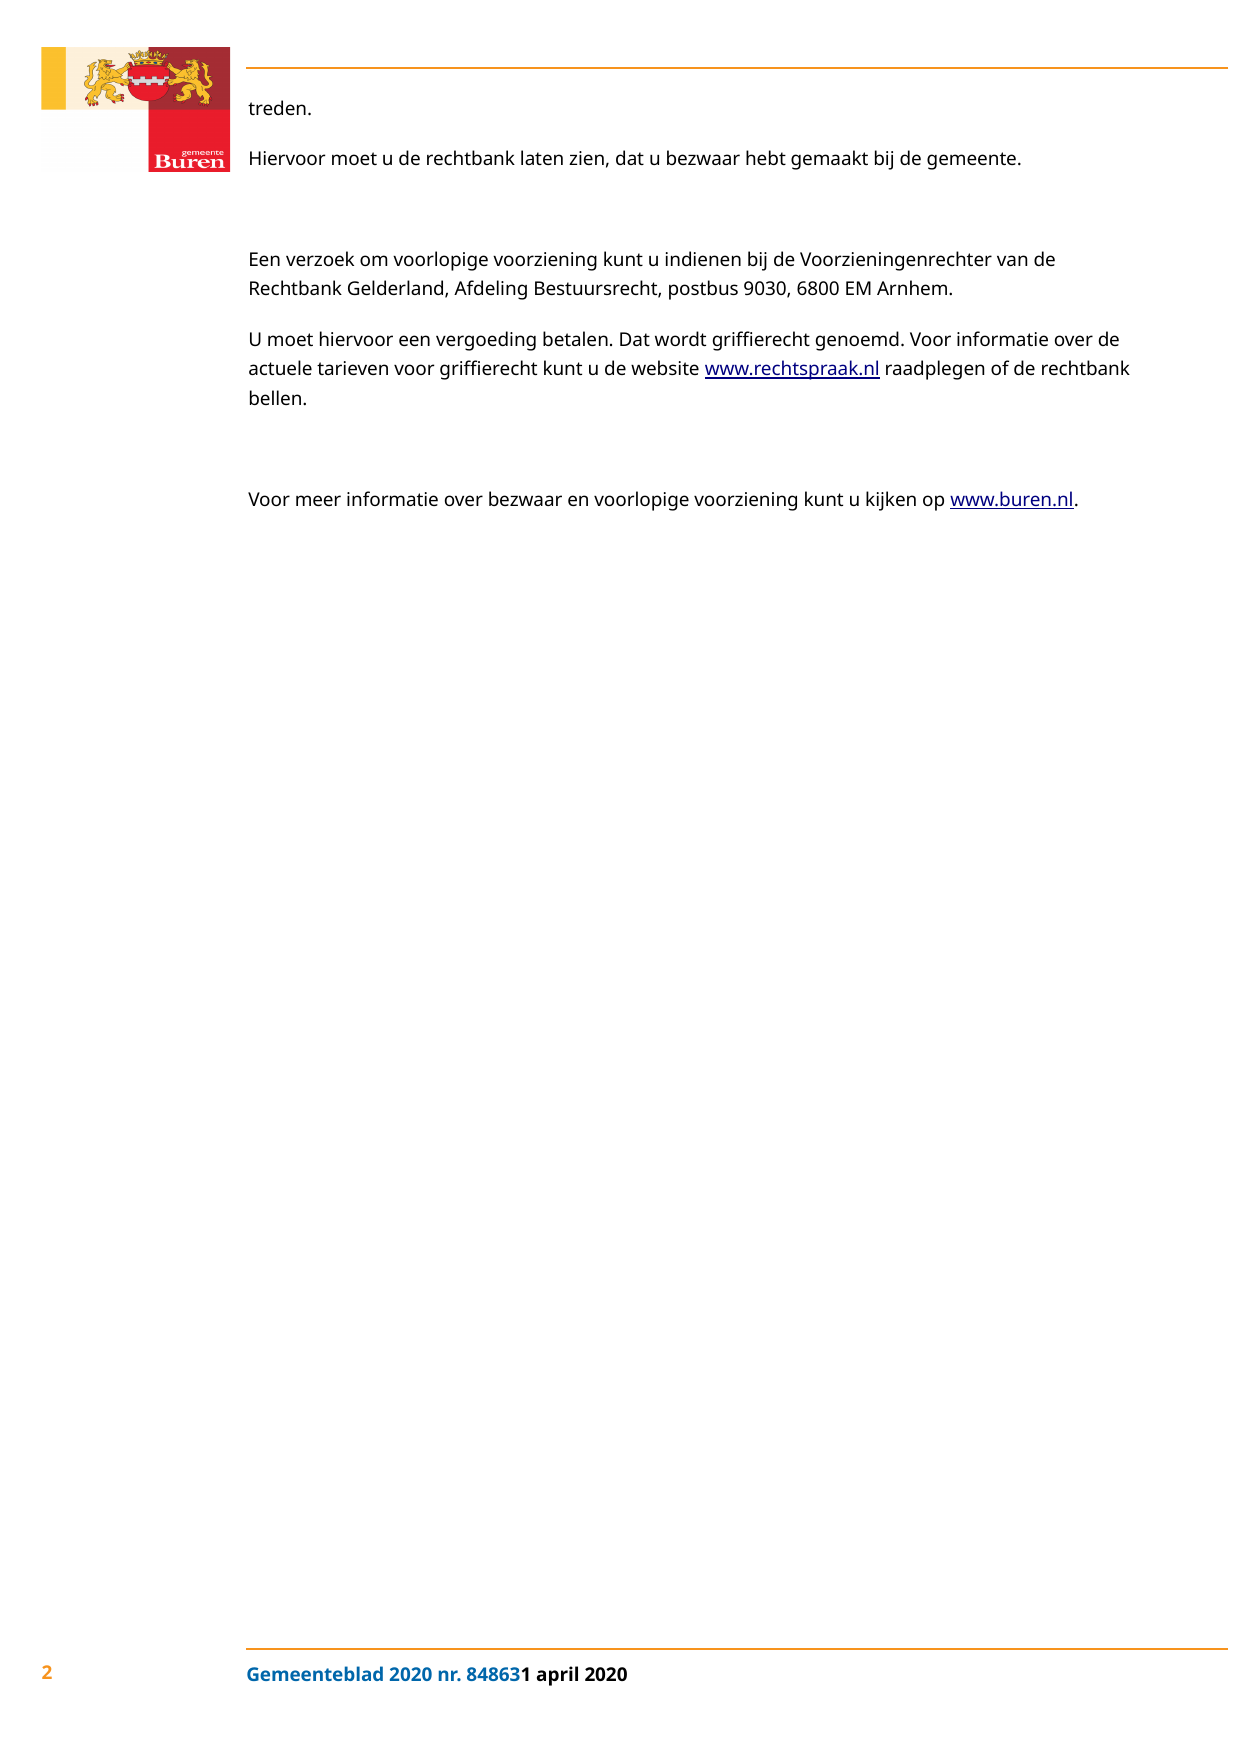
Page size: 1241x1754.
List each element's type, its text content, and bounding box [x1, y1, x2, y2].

text Voor meer informatie over bezwaar en voorlopige voorziening kunt u kijken op www.buren.nl. [248, 486, 1152, 512]
text Een verzoek om voorlopige voorziening kunt u indienen bij de Voorzieningenrechter van de Rechtbank Gelderland, Afdeling Bestuursrecht, postbus 9030, 6800 EM Arnhem. [248, 246, 1152, 301]
text U moet hiervoor een vergoeding betalen. Dat wordt griffierecht genoemd. Voor informatie over de actuele tarieven voor griffierecht kunt u de website www.rechtspraak.nl raadplegen of de rechtbank bellen. [248, 326, 1152, 411]
text Hiervoor moet u de rechtbank laten zien, dat u bezwaar hebt gemaakt bij de gemeente. [248, 145, 1152, 171]
text treden. [248, 95, 1152, 121]
picture [41, 47, 231, 172]
